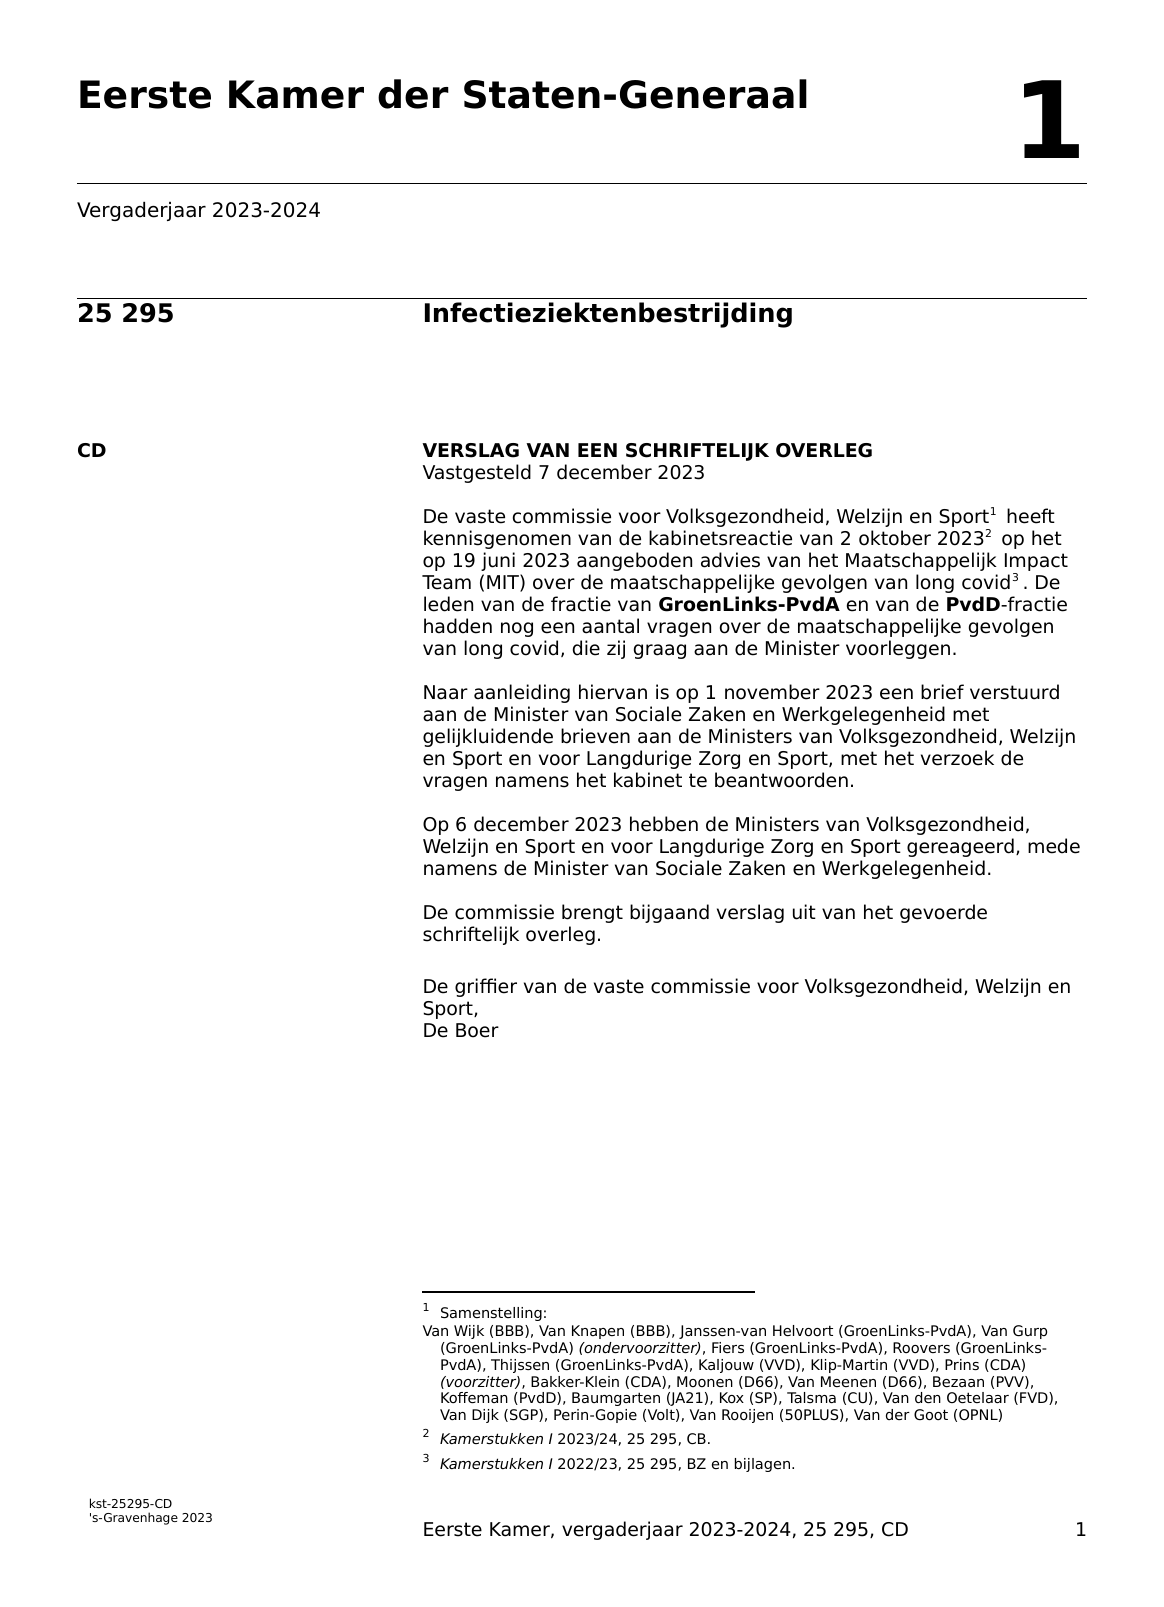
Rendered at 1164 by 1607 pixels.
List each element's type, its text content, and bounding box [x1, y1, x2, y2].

text De vaste commissie voor Volksgezondheid, Welzijn en Sport heeft kennisgenomen van de kabinetsreactie van 2 oktober 2023 op het op 19 juni 2023 aangeboden advies van het Maatschappelijk Impact Team (MIT) over de maatschappelijke gevolgen van long covid. De leden van de fractie van GroenLinks-PvdA en van de PvdD-fractie hadden nog een aantal vragen over de maatschappelijke gevolgen van long covid, die zij graag aan de Minister voorleggen. [422, 506, 1087, 660]
subtitle 25 295 Infectieziektenbestrijding [77, 299, 1087, 329]
text De commissie brengt bijgaand verslag uit van het gevoerde schriftelijk overleg. [422, 902, 1087, 946]
text Vastgesteld 7 december 2023 [422, 462, 1087, 484]
text Kamerstukken I 2022/23, 25 295, BZ en bijlagen. [422, 1452, 1087, 1474]
text kst-25295-CD [88, 1497, 323, 1511]
text 's-Gravenhage 2023 [88, 1511, 323, 1525]
text Naar aanleiding hiervan is op 1 november 2023 een brief verstuurd aan de Minister van Sociale Zaken en Werkgelegenheid met gelijkluidende brieven aan de Ministers van Volksgezondheid, Welzijn en Sport en voor Langdurige Zorg en Sport, met het verzoek de vragen namens het kabinet te beantwoorden. [422, 682, 1087, 792]
text De griffier van de vaste commissie voor Volksgezondheid, Welzijn en Sport, De Boer [422, 976, 1087, 1042]
table_header 1 [886, 59, 1087, 183]
text Op 6 december 2023 hebben de Ministers van Volksgezondheid, Welzijn en Sport en voor Langdurige Zorg en Sport gereageerd, mede namens de Minister van Sociale Zaken en Werkgelegenheid. [422, 814, 1087, 880]
table_cell Vergaderjaar 2023-2024 [77, 184, 1087, 298]
subtitle CD VERSLAG VAN EEN SCHRIFTELIJK OVERLEG [77, 440, 1087, 462]
text Van Wijk (BBB), Van Knapen (BBB), Janssen-van Helvoort (GroenLinks-PvdA), Van Gurp (GroenLinks-PvdA) (ondervoorzitter), Fiers (GroenLinks-PvdA), Roovers (GroenLinks-PvdA), Thijssen (GroenLinks-PvdA), Kaljouw (VVD), Klip-Martin (VVD), Prins (CDA) (voorzitter), Bakker-Klein (CDA), Moonen (D66), Van Meenen (D66), Bezaan (PVV), Koffeman (PvdD), Baumgarten (JA21), Kox (SP), Talsma (CU), Van den Oetelaar (FVD), Van Dijk (SGP), Perin-Gopie (Volt), Van Rooijen (50PLUS), Van der Goot (OPNL) [422, 1323, 1087, 1424]
table_header Eerste Kamer der Staten-Generaal [77, 59, 886, 183]
text Samenstelling: [422, 1301, 1087, 1323]
text Kamerstukken I 2023/24, 25 295, CB. [422, 1427, 1087, 1449]
